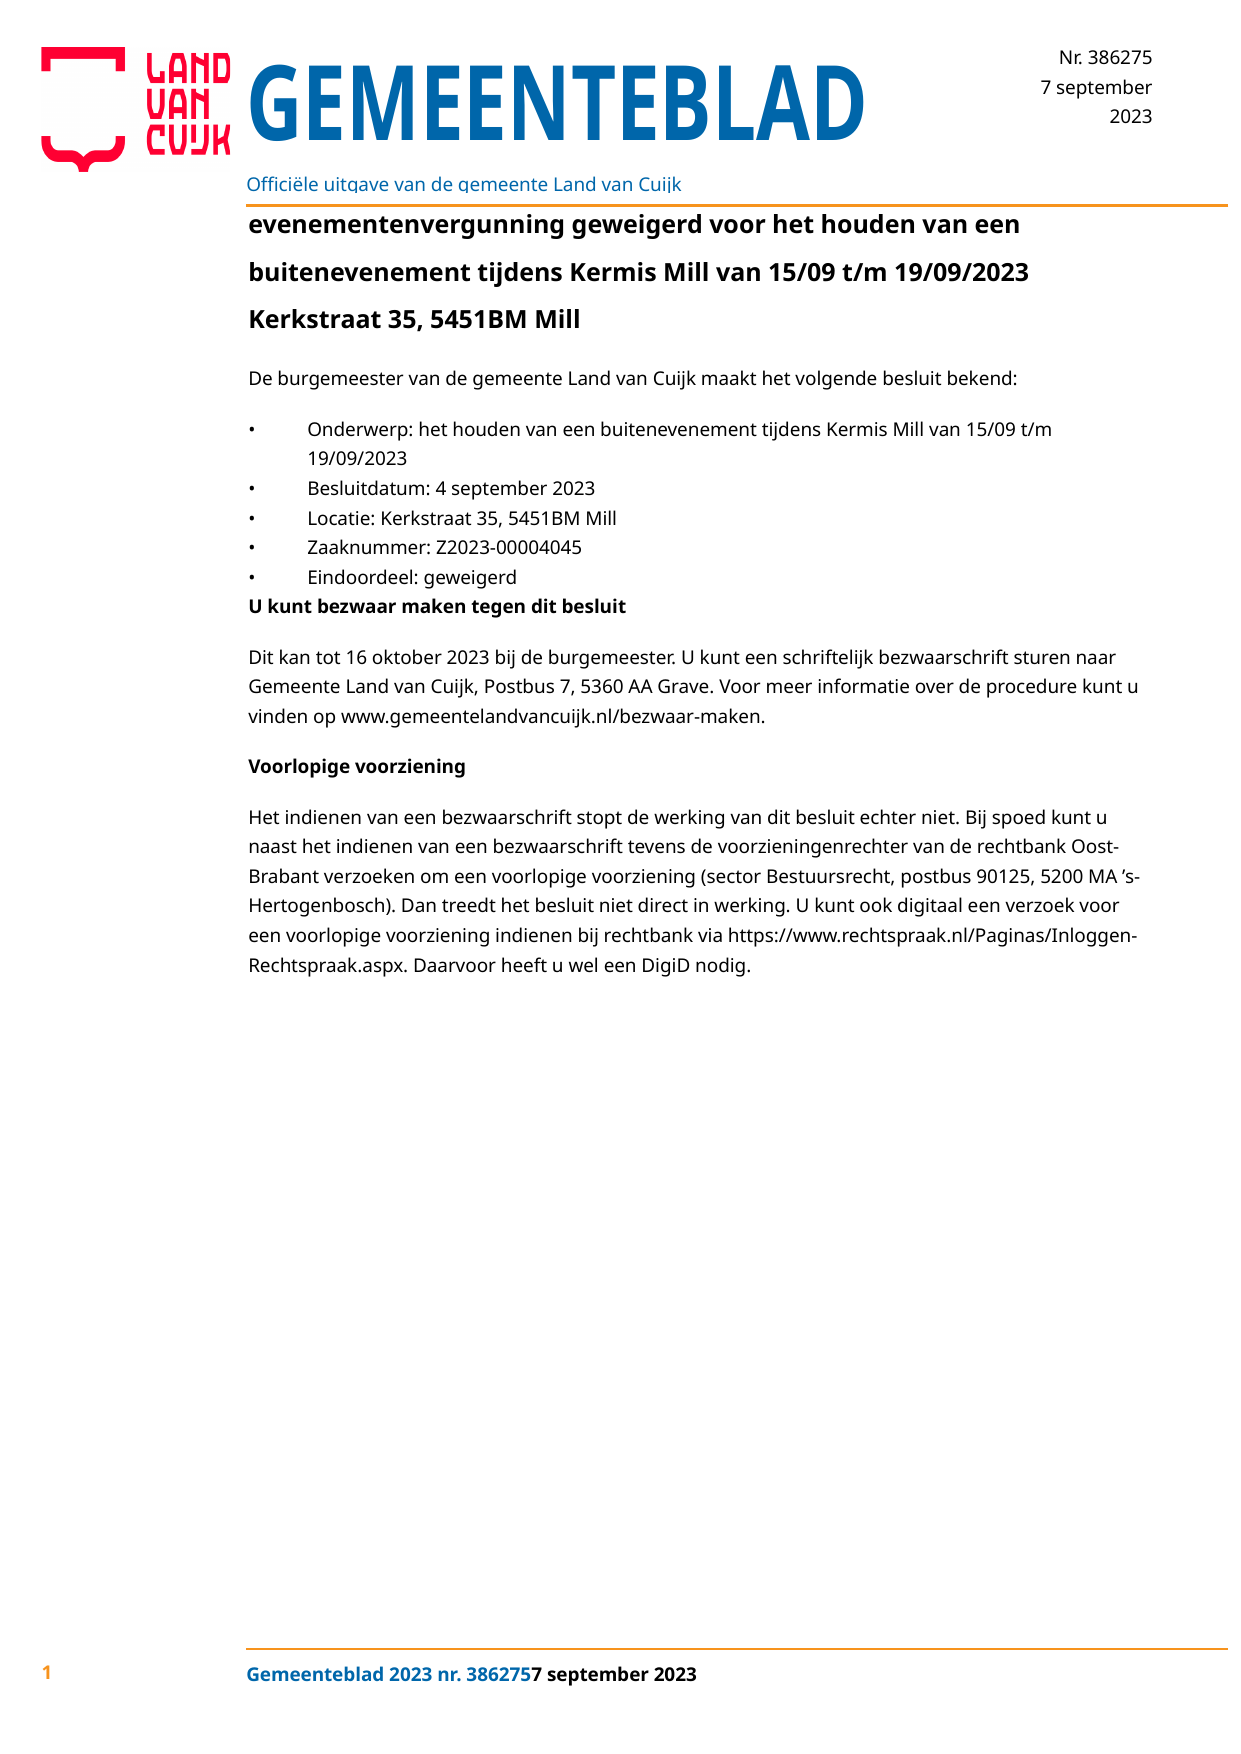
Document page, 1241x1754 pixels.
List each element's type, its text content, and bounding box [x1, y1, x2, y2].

list Eindoordeel: geweigerd [248, 564, 1152, 589]
picture [41, 47, 231, 172]
text De burgemeester van de gemeente Land van Cuijk maakt het volgende besluit bekend: [248, 366, 1152, 391]
text evenementenvergunning geweigerd voor het houden van een buitenevenement tijdens Kermis Mill van 15/09 t/m 19/09/2023 Kerkstraat 35, 5451BM Mill [248, 207, 1152, 336]
list Besluitdatum: 4 september 2023 [248, 475, 1152, 501]
text Het indienen van een bezwaarschrift stopt de werking van dit besluit echter niet. Bij spoed kunt u naast het indienen van een bezwaarschrift tevens de voorzieningenrechter van de rechtbank Oost-Brabant verzoeken om een voorlopige voorziening (sector Bestuursrecht, postbus 90125, 5200 MA ’s-Hertogenbosch). Dan treedt het besluit niet direct in werking. U kunt ook digitaal een verzoek voor een voorlopige voorziening indienen bij rechtbank via https://www.rechtspraak.nl/Paginas/Inloggen-Rechtspraak.aspx. Daarvoor heeft u wel een DigiD nodig. [248, 804, 1152, 977]
list Locatie: Kerkstraat 35, 5451BM Mill [248, 505, 1152, 530]
list Zaaknummer: Z2023-00004045 [248, 534, 1152, 560]
text Dit kan tot 16 oktober 2023 bij de burgemeester. U kunt een schriftelijk bezwaarschrift sturen naar Gemeente Land van Cuijk, Postbus 7, 5360 AA Grave. Voor meer informatie over de procedure kunt u vinden op www.gemeentelandvancuijk.nl/bezwaar-maken. [248, 644, 1152, 729]
text Voorlopige voorziening [248, 753, 1152, 779]
list Onderwerp: het houden van een buitenevenement tijdens Kermis Mill van 15/09 t/m 19/09/2023 [248, 416, 1152, 471]
text U kunt bezwaar maken tegen dit besluit [248, 593, 1152, 619]
